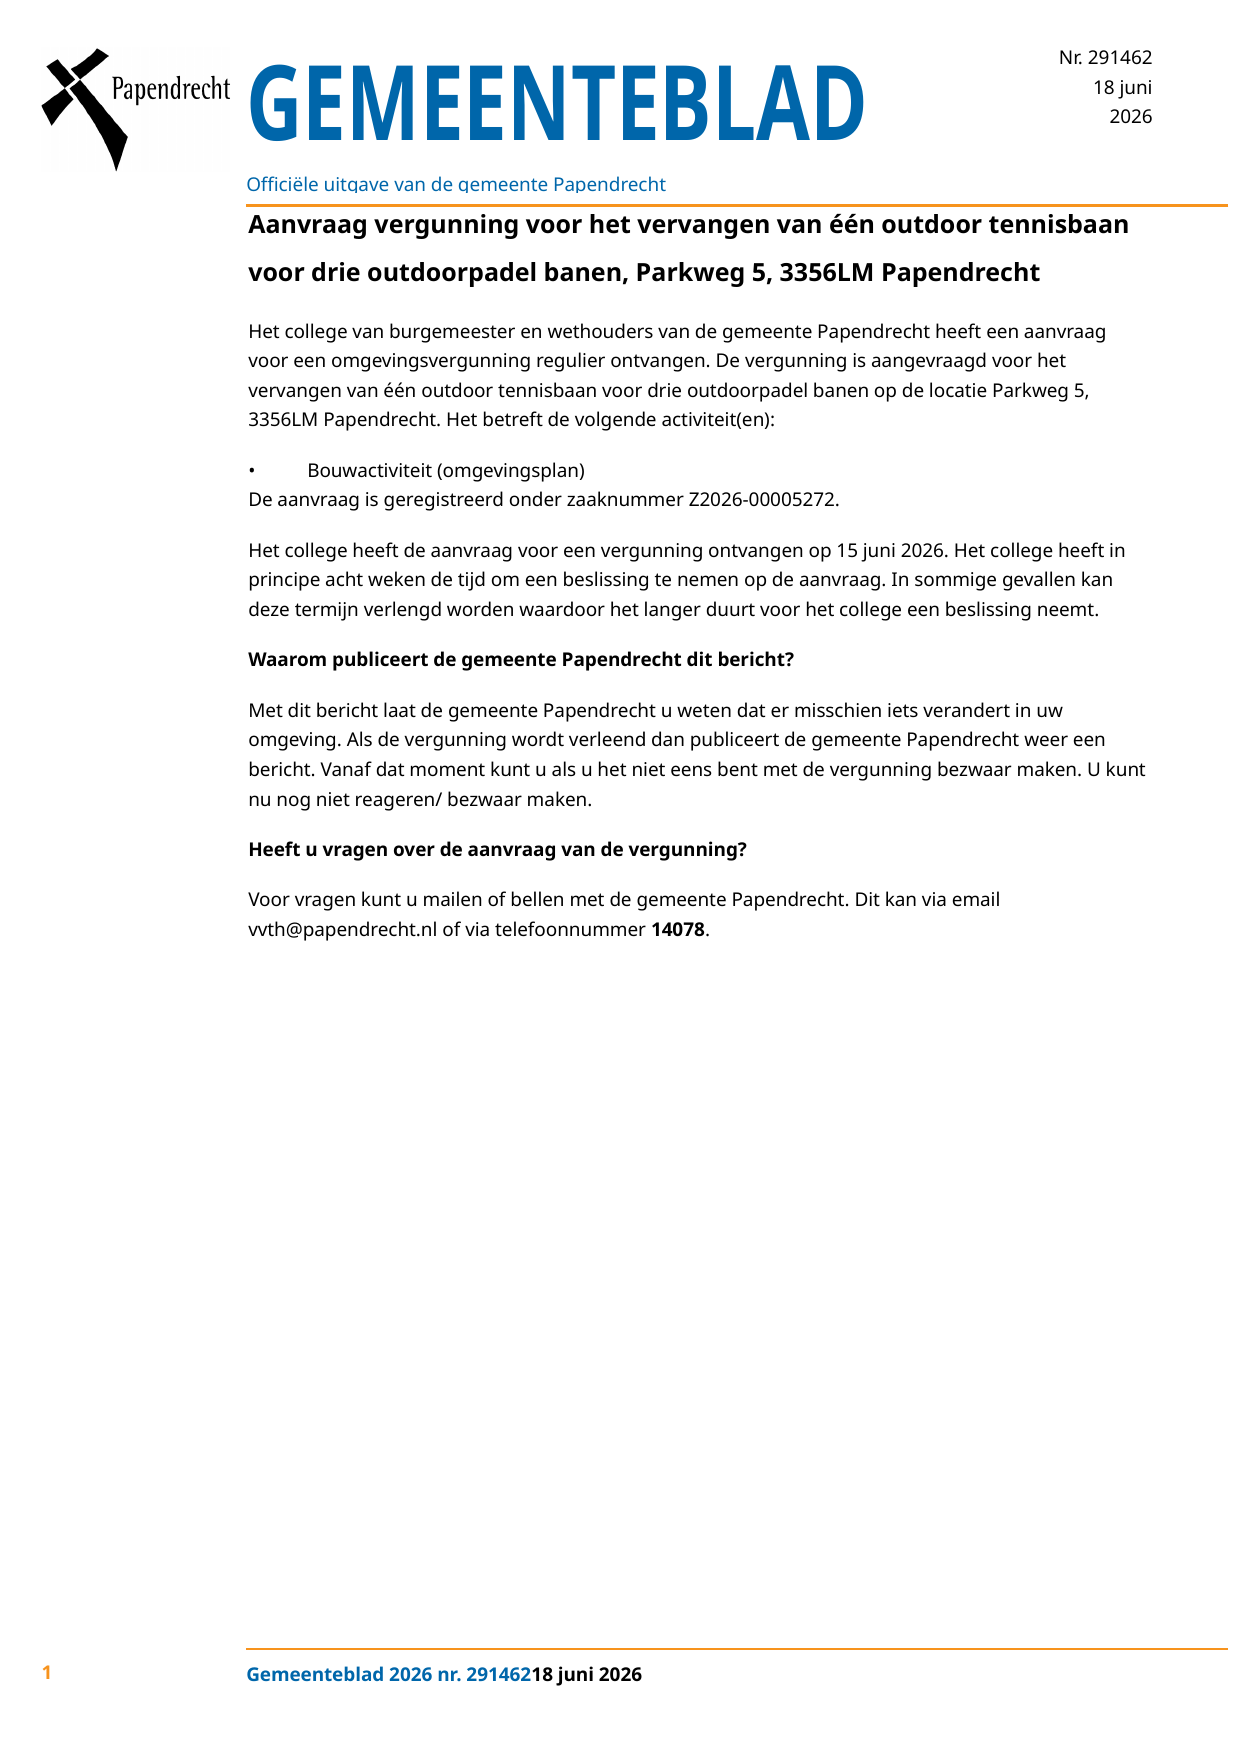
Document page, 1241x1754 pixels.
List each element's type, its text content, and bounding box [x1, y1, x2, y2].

text De aanvraag is geregistreerd onder zaaknummer Z2026-00005272. [248, 487, 1152, 512]
text Het college van burgemeester en wethouders van de gemeente Papendrecht heeft een aanvraag voor een omgevingsvergunning regulier ontvangen. De vergunning is aangevraagd voor het vervangen van één outdoor tennisbaan voor drie outdoorpadel banen op de locatie Parkweg 5, 3356LM Papendrecht. Het betreft de volgende activiteit(en): [248, 318, 1152, 432]
text Voor vragen kunt u mailen of bellen met de gemeente Papendrecht. Dit kan via email vvth@papendrecht.nl of via telefoonnummer 14078. [248, 887, 1152, 942]
text Aanvraag vergunning voor het vervangen van één outdoor tennisbaan voor drie outdoorpadel banen, Parkweg 5, 3356LM Papendrecht [248, 207, 1152, 288]
text Met dit bericht laat de gemeente Papendrecht u weten dat er misschien iets verandert in uw omgeving. Als de vergunning wordt verleend dan publiceert de gemeente Papendrecht weer een bericht. Vanaf dat moment kunt u als u het niet eens bent met de vergunning bezwaar maken. U kunt nu nog niet reageren/ bezwaar maken. [248, 697, 1152, 812]
text Het college heeft de aanvraag voor een vergunning ontvangen op 15 juni 2026. Het college heeft in principe acht weken de tijd om een beslissing te nemen op de aanvraag. In sommige gevallen kan deze termijn verlengd worden waardoor het langer duurt voor het college een beslissing neemt. [248, 537, 1152, 622]
text Waarom publiceert de gemeente Papendrecht dit bericht? [248, 647, 1152, 672]
text Heeft u vragen over de aanvraag van de vergunning? [248, 836, 1152, 862]
list Bouwactiviteit (omgevingsplan) [248, 457, 1152, 483]
picture [41, 47, 231, 172]
